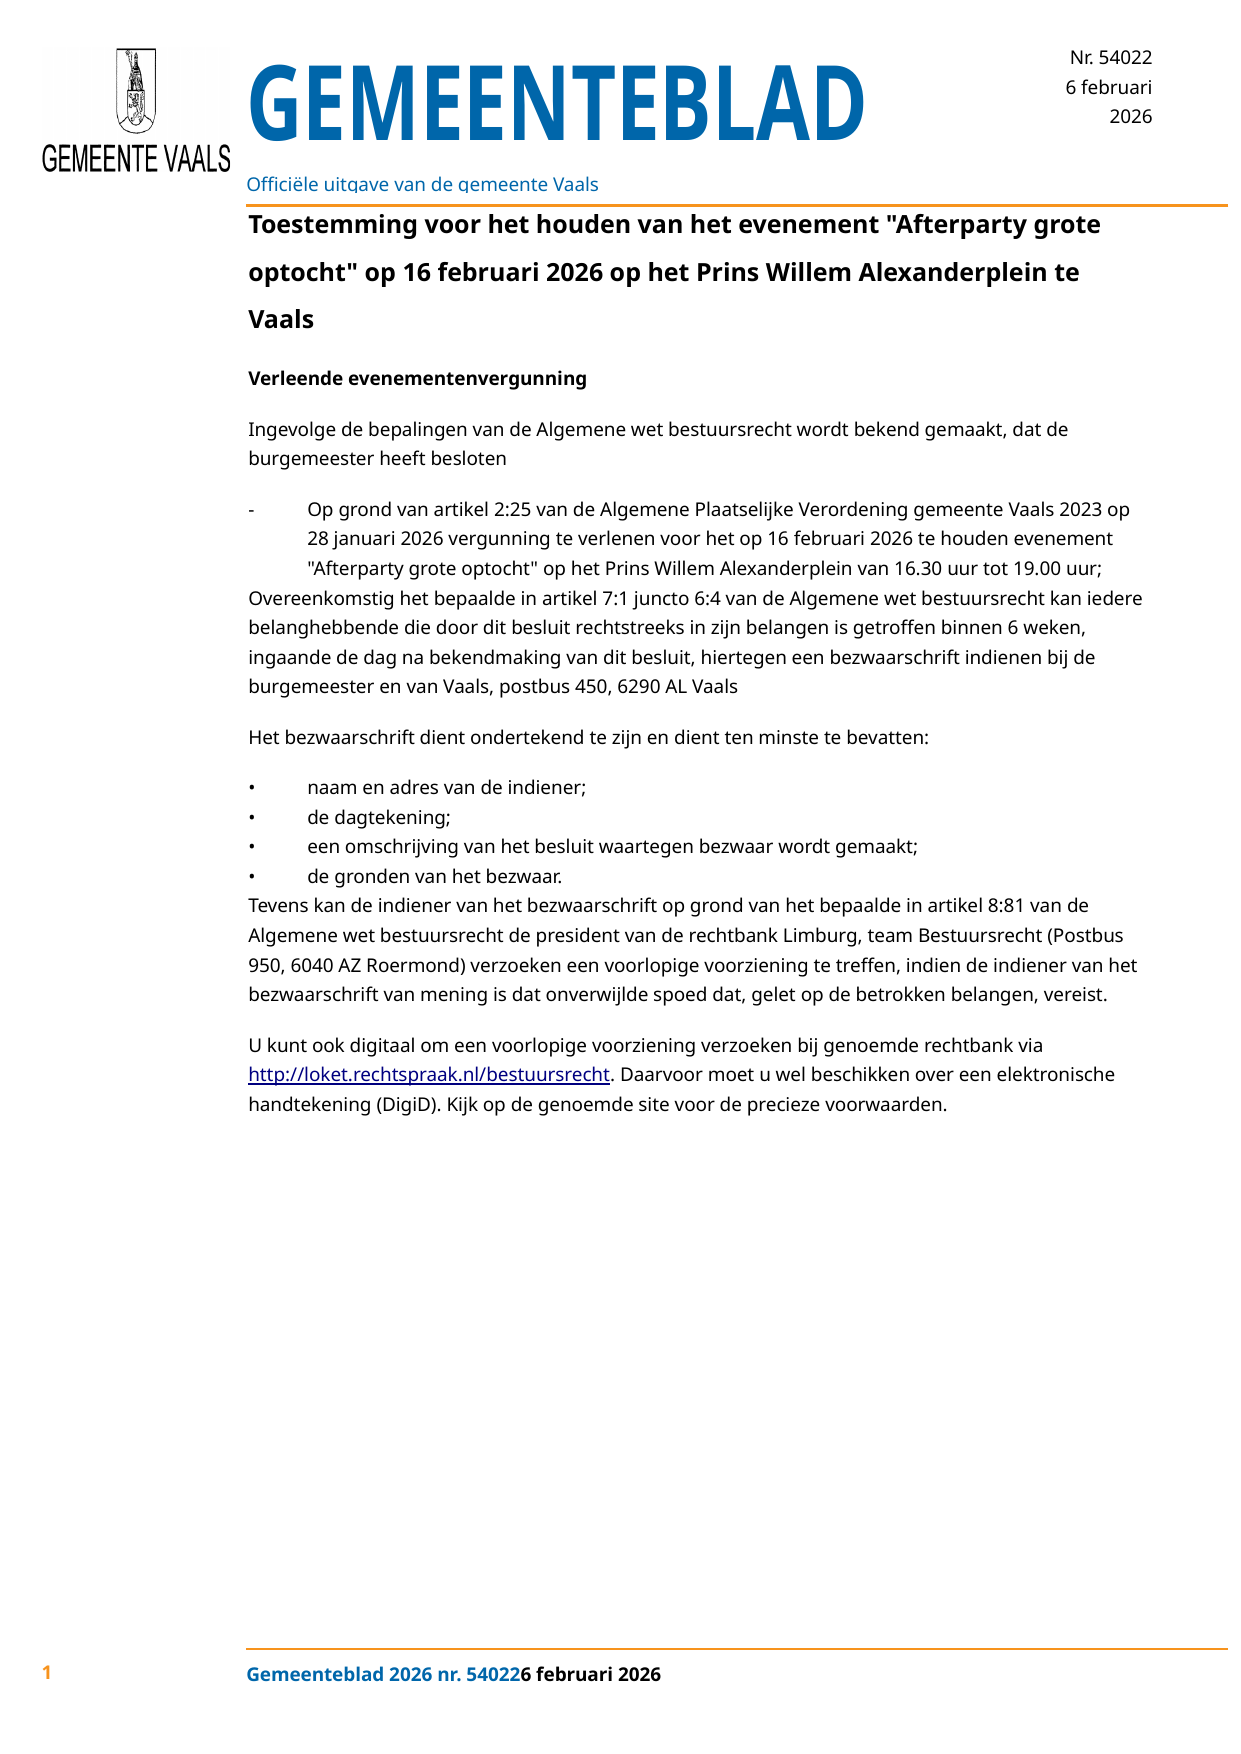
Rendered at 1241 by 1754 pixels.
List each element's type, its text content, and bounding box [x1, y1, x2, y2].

list de gronden van het bezwaar. [248, 863, 1152, 889]
text U kunt ook digitaal om een voorlopige voorziening verzoeken bij genoemde rechtbank via http://loket.rechtspraak.nl/bestuursrecht. Daarvoor moet u wel beschikken over een elektronische handtekening (DigiD). Kijk op de genoemde site voor de precieze voorwaarden. [248, 1032, 1152, 1117]
text Verleende evenementenvergunning [248, 366, 1152, 391]
text Overeenkomstig het bepaalde in artikel 7:1 juncto 6:4 van de Algemene wet bestuursrecht kan iedere belanghebbende die door dit besluit rechtstreeks in zijn belangen is getroffen binnen 6 weken, ingaande de dag na bekendmaking van dit besluit, hiertegen een bezwaarschrift indienen bij de burgemeester en van Vaals, postbus 450, 6290 AL Vaals [248, 585, 1152, 699]
text Ingevolge de bepalingen van de Algemene wet bestuursrecht wordt bekend gemaakt, dat de burgemeester heeft besloten [248, 416, 1152, 471]
list de dagtekening; [248, 804, 1152, 829]
text Het bezwaarschrift dient ondertekend te zijn en dient ten minste te bevatten: [248, 724, 1152, 749]
text Tevens kan de indiener van het bezwaarschrift op grond van het bepaalde in artikel 8:81 van de Algemene wet bestuursrecht de president van de rechtbank Limburg, team Bestuursrecht (Postbus 950, 6040 AZ Roermond) verzoeken een voorlopige voorziening te treffen, indien de indiener van het bezwaarschrift van mening is dat onverwijlde spoed dat, gelet op de betrokken belangen, vereist. [248, 893, 1152, 1007]
list een omschrijving van het besluit waartegen bezwaar wordt gemaakt; [248, 833, 1152, 859]
text Toestemming voor het houden van het evenement "Afterparty grote optocht" op 16 februari 2026 op het Prins Willem Alexanderplein te Vaals [248, 207, 1152, 336]
list naam en adres van de indiener; [248, 774, 1152, 800]
list Op grond van artikel 2:25 van de Algemene Plaatselijke Verordening gemeente Vaals 2023 op 28 januari 2026 vergunning te verlenen voor het op 16 februari 2026 te houden evenement "Afterparty grote optocht" op het Prins Willem Alexanderplein van 16.30 uur tot 19.00 uur; [248, 496, 1152, 581]
picture [41, 47, 231, 172]
